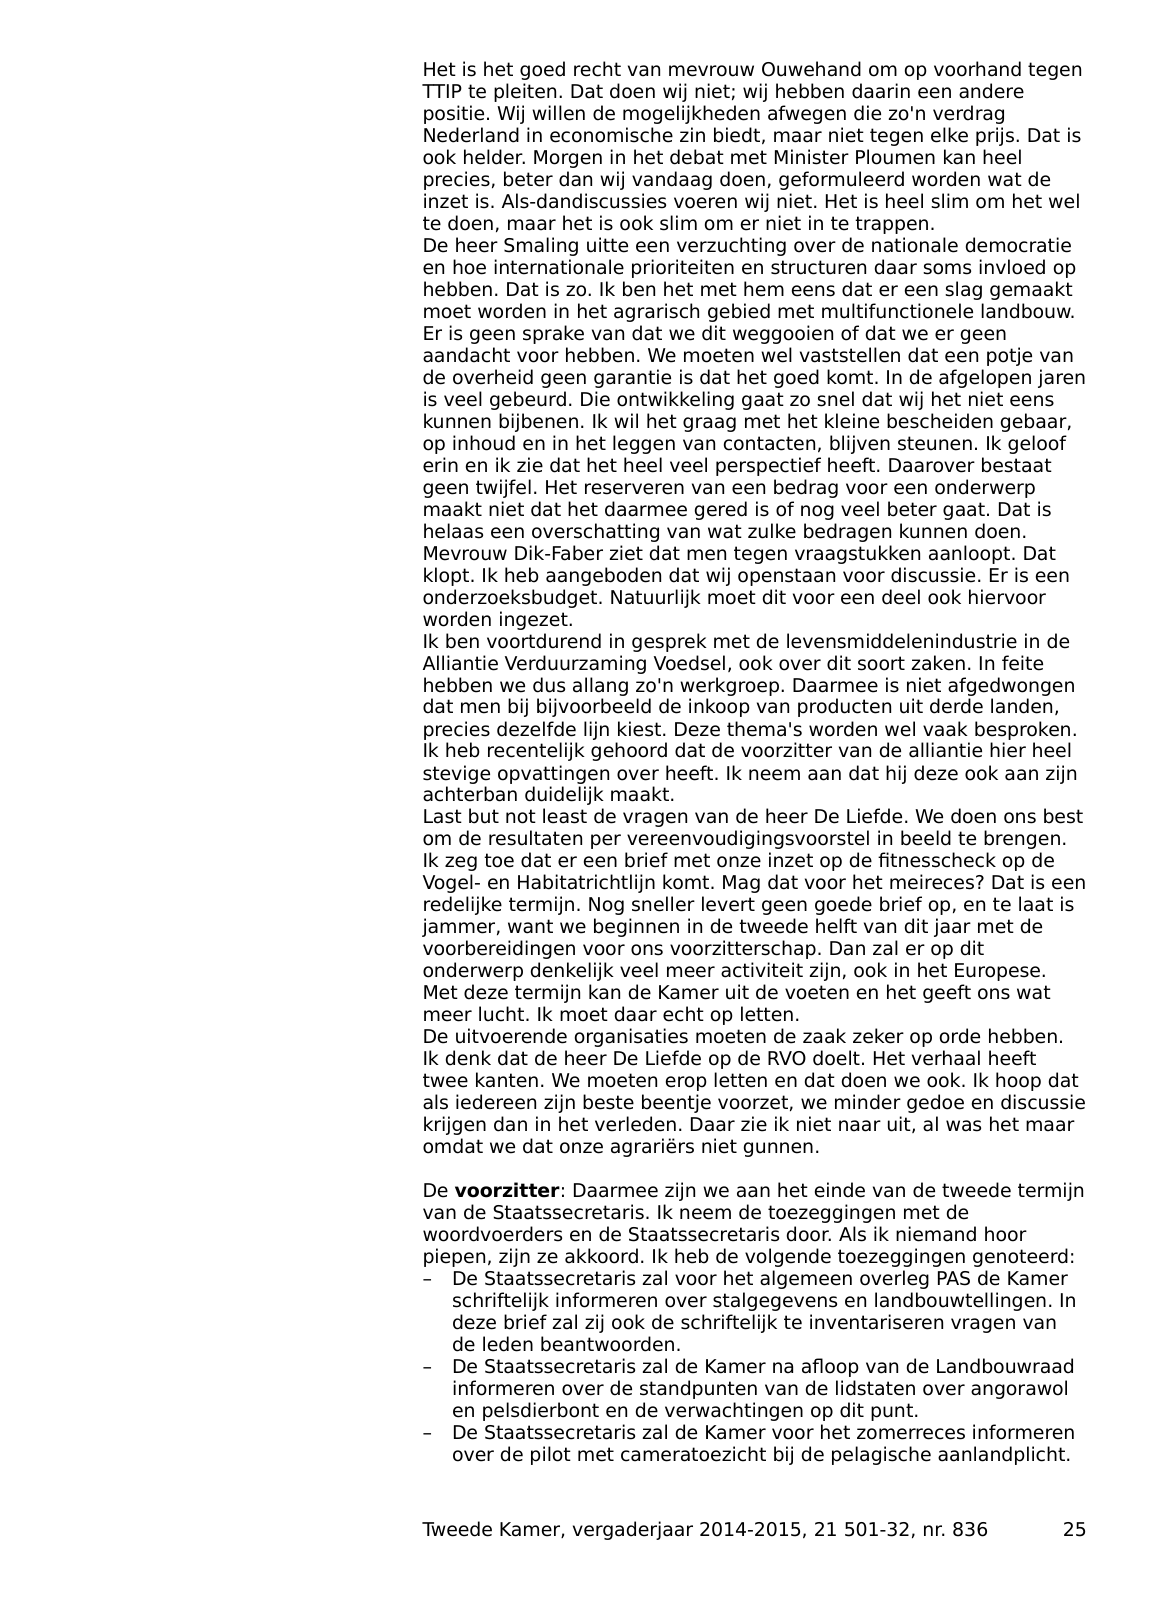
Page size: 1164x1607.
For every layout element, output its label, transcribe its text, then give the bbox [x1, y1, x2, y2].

text Last but not least de vragen van de heer De Liefde. We doen ons best om de resultaten per vereenvoudigingsvoorstel in beeld te brengen. Ik zeg toe dat er een brief met onze inzet op de fitnesscheck op de Vogel- en Habitatrichtlijn komt. Mag dat voor het meireces? Dat is een redelijke termijn. Nog sneller levert geen goede brief op, en te laat is jammer, want we beginnen in de tweede helft van dit jaar met de voorbereidingen voor ons voorzitterschap. Dan zal er op dit onderwerp denkelijk veel meer activiteit zijn, ook in het Europese. Met deze termijn kan de Kamer uit de voeten en het geeft ons wat meer lucht. Ik moet daar echt op letten. [422, 806, 1087, 1026]
text – De Staatssecretaris zal voor het algemeen overleg PAS de Kamer schriftelijk informeren over stalgegevens en landbouwtellingen. In deze brief zal zij ook de schriftelijk te inventariseren vragen van de leden beantwoorden. [422, 1268, 1087, 1356]
text Het is het goed recht van mevrouw Ouwehand om op voorhand tegen TTIP te pleiten. Dat doen wij niet; wij hebben daarin een andere positie. Wij willen de mogelijkheden afwegen die zo'n verdrag Nederland in economische zin biedt, maar niet tegen elke prijs. Dat is ook helder. Morgen in het debat met Minister Ploumen kan heel precies, beter dan wij vandaag doen, geformuleerd worden wat de inzet is. Als-dandiscussies voeren wij niet. Het is heel slim om het wel te doen, maar het is ook slim om er niet in te trappen. [422, 59, 1087, 235]
text – De Staatssecretaris zal de Kamer na afloop van de Landbouwraad informeren over de standpunten van de lidstaten over angorawol en pelsdierbont en de verwachtingen op dit punt. [422, 1356, 1087, 1422]
text De heer Smaling uitte een verzuchting over de nationale democratie en hoe internationale prioriteiten en structuren daar soms invloed op hebben. Dat is zo. Ik ben het met hem eens dat er een slag gemaakt moet worden in het agrarisch gebied met multifunctionele landbouw. Er is geen sprake van dat we dit weggooien of dat we er geen aandacht voor hebben. We moeten wel vaststellen dat een potje van de overheid geen garantie is dat het goed komt. In de afgelopen jaren is veel gebeurd. Die ontwikkeling gaat zo snel dat wij het niet eens kunnen bijbenen. Ik wil het graag met het kleine bescheiden gebaar, op inhoud en in het leggen van contacten, blijven steunen. Ik geloof erin en ik zie dat het heel veel perspectief heeft. Daarover bestaat geen twijfel. Het reserveren van een bedrag voor een onderwerp maakt niet dat het daarmee gered is of nog veel beter gaat. Dat is helaas een overschatting van wat zulke bedragen kunnen doen. [422, 235, 1087, 543]
text – De Staatssecretaris zal de Kamer voor het zomerreces informeren over de pilot met cameratoezicht bij de pelagische aanlandplicht. [422, 1422, 1087, 1466]
text De voorzitter: Daarmee zijn we aan het einde van de tweede termijn van de Staatssecretaris. Ik neem de toezeggingen met de woordvoerders en de Staatssecretaris door. Als ik niemand hoor piepen, zijn ze akkoord. Ik heb de volgende toezeggingen genoteerd: [422, 1180, 1087, 1268]
text Mevrouw Dik-Faber ziet dat men tegen vraagstukken aanloopt. Dat klopt. Ik heb aangeboden dat wij openstaan voor discussie. Er is een onderzoeksbudget. Natuurlijk moet dit voor een deel ook hiervoor worden ingezet. [422, 543, 1087, 631]
text Ik ben voortdurend in gesprek met de levensmiddelenindustrie in de Alliantie Verduurzaming Voedsel, ook over dit soort zaken. In feite hebben we dus allang zo'n werkgroep. Daarmee is niet afgedwongen dat men bij bijvoorbeeld de inkoop van producten uit derde landen, precies dezelfde lijn kiest. Deze thema's worden wel vaak besproken. Ik heb recentelijk gehoord dat de voorzitter van de alliantie hier heel stevige opvattingen over heeft. Ik neem aan dat hij deze ook aan zijn achterban duidelijk maakt. [422, 631, 1087, 806]
text De uitvoerende organisaties moeten de zaak zeker op orde hebben. Ik denk dat de heer De Liefde op de RVO doelt. Het verhaal heeft twee kanten. We moeten erop letten en dat doen we ook. Ik hoop dat als iedereen zijn beste beentje voorzet, we minder gedoe en discussie krijgen dan in het verleden. Daar zie ik niet naar uit, al was het maar omdat we dat onze agrariërs niet gunnen. [422, 1026, 1087, 1158]
